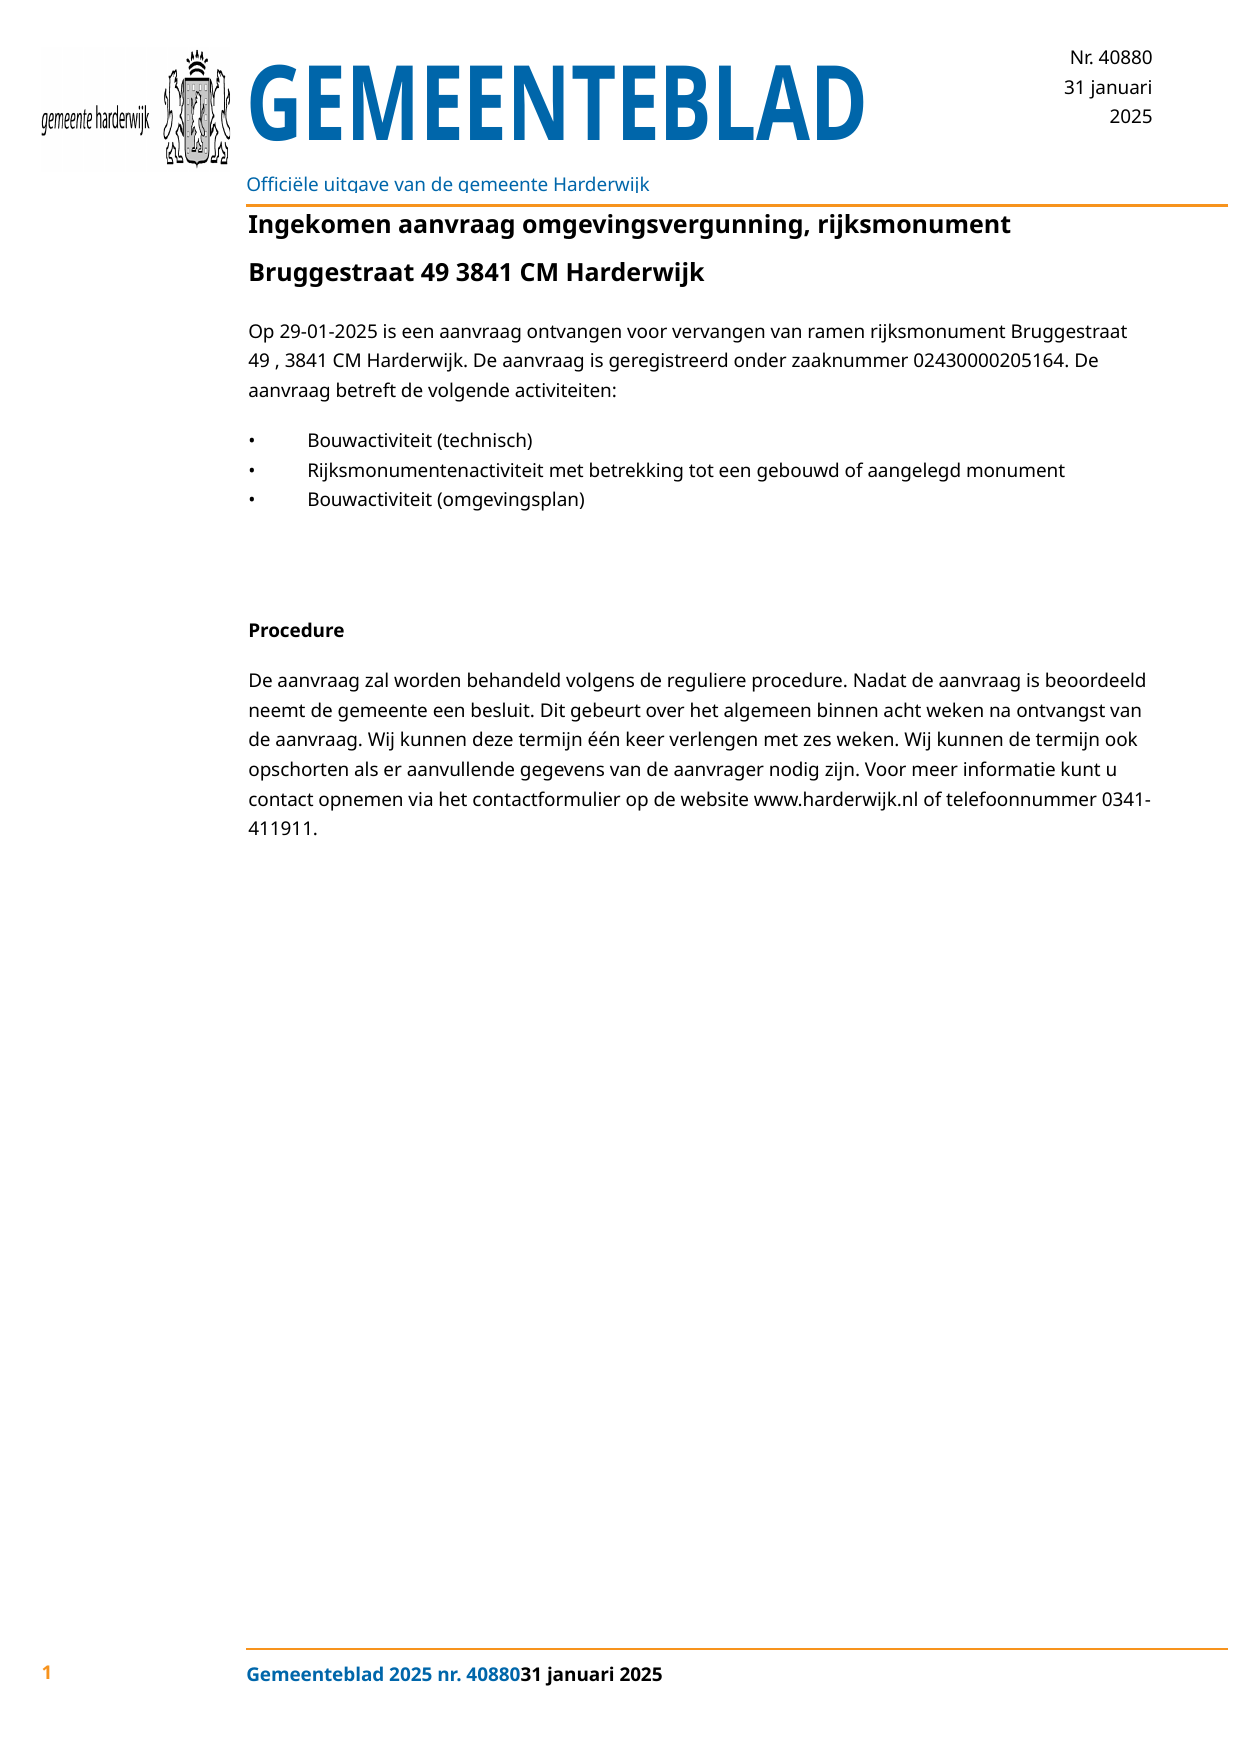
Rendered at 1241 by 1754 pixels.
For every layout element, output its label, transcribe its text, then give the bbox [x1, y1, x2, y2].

text Ingekomen aanvraag omgevingsvergunning, rijksmonument Bruggestraat 49 3841 CM Harderwijk [248, 207, 1152, 288]
list Bouwactiviteit (omgevingsplan) [248, 487, 1152, 512]
text Op 29-01-2025 is een aanvraag ontvangen voor vervangen van ramen rijksmonument Bruggestraat 49 , 3841 CM Harderwijk. De aanvraag is geregistreerd onder zaaknummer 02430000205164. De aanvraag betreft de volgende activiteiten: [248, 318, 1152, 403]
list Bouwactiviteit (technisch) [248, 427, 1152, 453]
text De aanvraag zal worden behandeld volgens de reguliere procedure. Nadat de aanvraag is beoordeeld neemt de gemeente een besluit. Dit gebeurt over het algemeen binnen acht weken na ontvangst van de aanvraag. Wij kunnen deze termijn één keer verlengen met zes weken. Wij kunnen de termijn ook opschorten als er aanvullende gegevens van de aanvrager nodig zijn. Voor meer informatie kunt u contact opnemen via het contactformulier op de website www.harderwijk.nl of telefoonnummer 0341-411911. [248, 667, 1152, 841]
picture [41, 47, 231, 172]
list Rijksmonumentenactiviteit met betrekking tot een gebouwd of aangelegd monument [248, 457, 1152, 483]
text Procedure [248, 617, 1152, 643]
